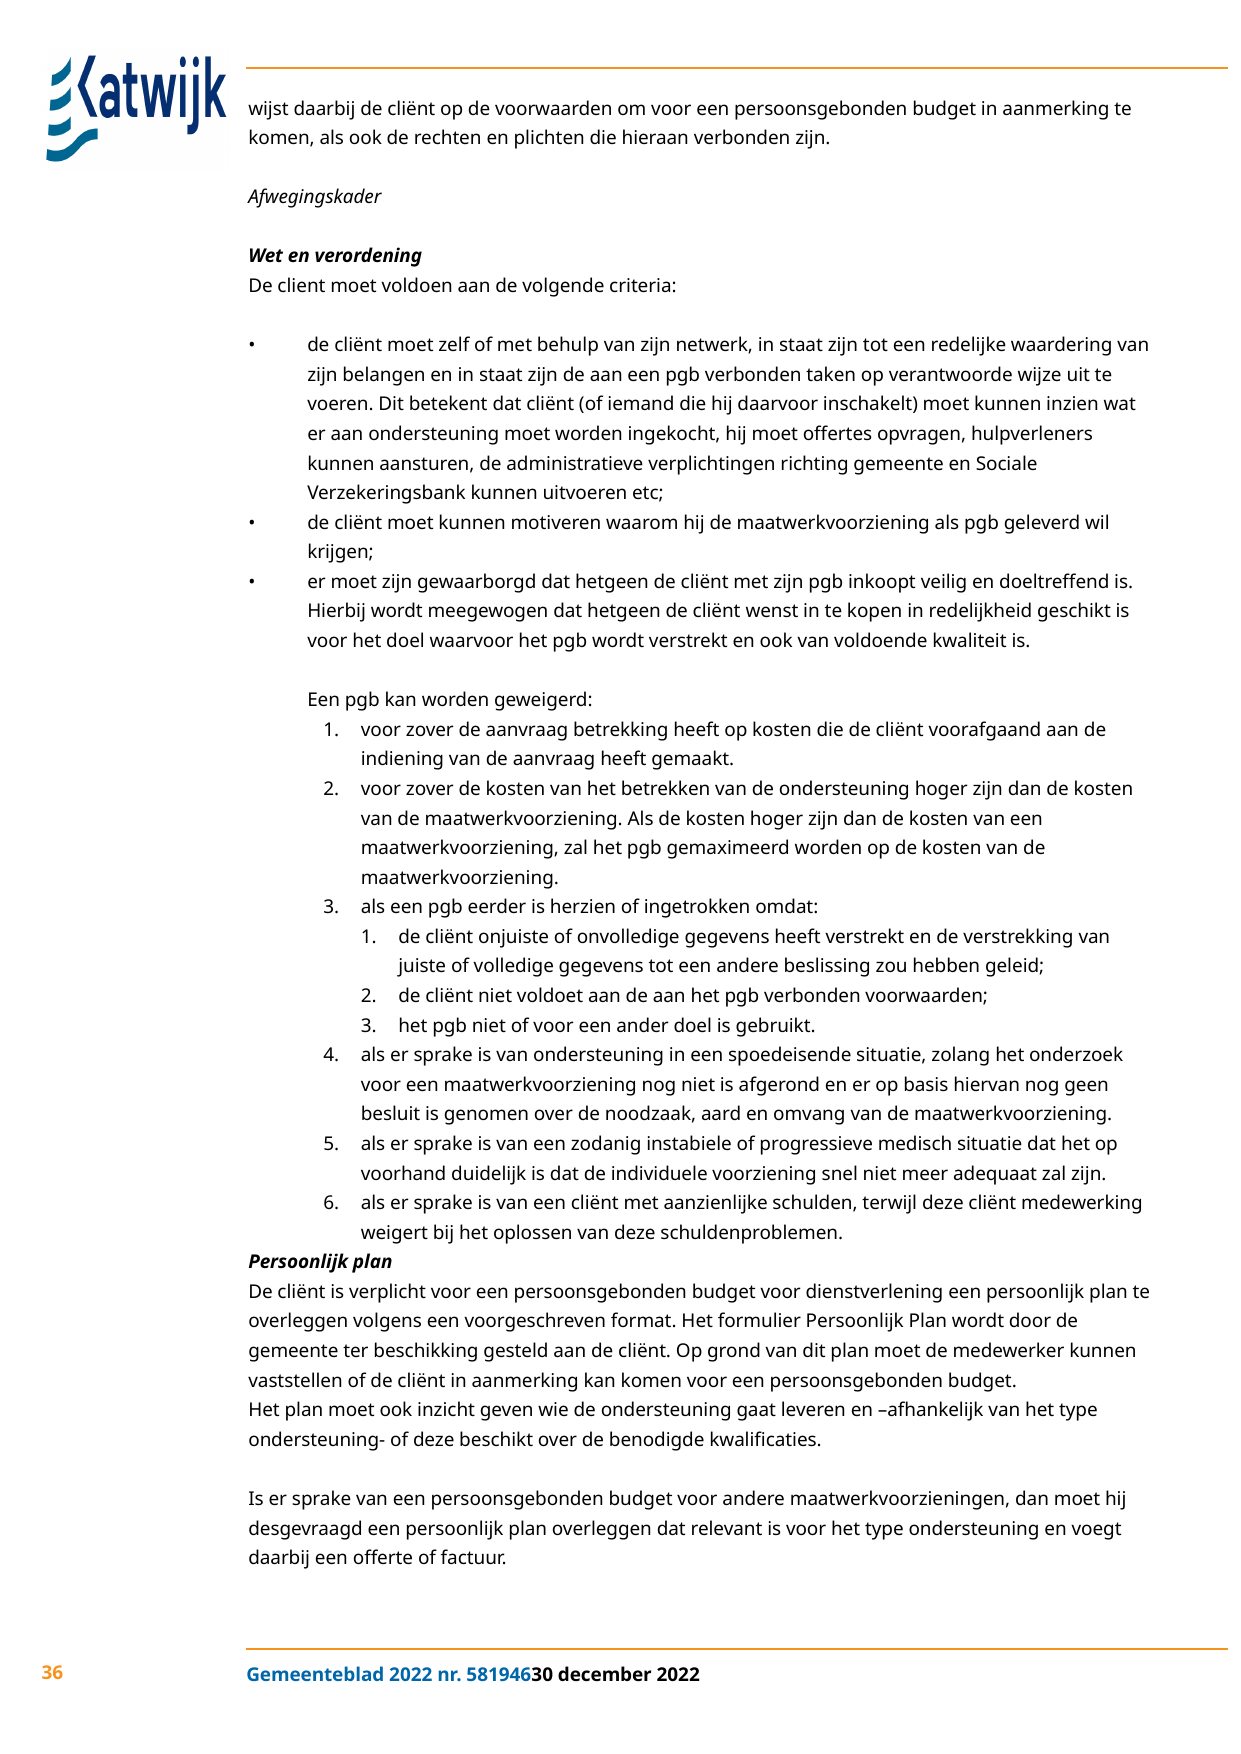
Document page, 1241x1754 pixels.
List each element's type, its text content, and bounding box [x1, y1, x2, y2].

text Afwegingskader [248, 183, 1152, 209]
list de cliënt moet zelf of met behulp van zijn netwerk, in staat zijn tot een redelijke waardering van zijn belangen en in staat zijn de aan een pgb verbonden taken op verantwoorde wijze uit te voeren. Dit betekent dat cliënt (of iemand die hij daarvoor inschakelt) moet kunnen inzien wat er aan ondersteuning moet worden ingekocht, hij moet offertes opvragen, hulpverleners kunnen aansturen, de administratieve verplichtingen richting gemeente en Sociale Verzekeringsbank kunnen uitvoeren etc; [248, 331, 1152, 505]
text Is er sprake van een persoonsgebonden budget voor andere maatwerkvoorzieningen, dan moet hij desgevraagd een persoonlijk plan overleggen dat relevant is voor het type ondersteuning en voegt daarbij een offerte of factuur. [248, 1485, 1152, 1570]
list de cliënt niet voldoet aan de aan het pgb verbonden voorwaarden; [361, 982, 1152, 1008]
text Wet en verordening [248, 243, 1152, 268]
text wijst daarbij de cliënt op de voorwaarden om voor een persoonsgebonden budget in aanmerking te komen, als ook de rechten en plichten die hieraan verbonden zijn. [248, 95, 1152, 150]
picture [41, 47, 231, 172]
text Het plan moet ook inzicht geven wie de ondersteuning gaat leveren en –afhankelijk van het type ondersteuning- of deze beschikt over de benodigde kwalificaties. [248, 1396, 1152, 1452]
list als er sprake is van ondersteuning in een spoedeisende situatie, zolang het onderzoek voor een maatwerkvoorziening nog niet is afgerond en er op basis hiervan nog geen besluit is genomen over de noodzaak, aard en omvang van de maatwerkvoorziening. [323, 1041, 1152, 1126]
text De client moet voldoen aan de volgende criteria: [248, 272, 1152, 298]
list Een pgb kan worden geweigerd: [248, 686, 1152, 712]
text De cliënt is verplicht voor een persoonsgebonden budget voor dienstverlening een persoonlijk plan te overleggen volgens een voorgeschreven format. Het formulier Persoonlijk Plan wordt door de gemeente ter beschikking gesteld aan de cliënt. Op grond van dit plan moet de medewerker kunnen vaststellen of de cliënt in aanmerking kan komen voor een persoonsgebonden budget. [248, 1278, 1152, 1393]
list als er sprake is van een cliënt met aanzienlijke schulden, terwijl deze cliënt medewerking weigert bij het oplossen van deze schuldenproblemen. [323, 1189, 1152, 1245]
list er moet zijn gewaarborgd dat hetgeen de cliënt met zijn pgb inkoopt veilig en doeltreffend is. Hierbij wordt meegewogen dat hetgeen de cliënt wenst in te kopen in redelijkheid geschikt is voor het doel waarvoor het pgb wordt verstrekt en ook van voldoende kwaliteit is. [248, 568, 1152, 653]
text Persoonlijk plan [248, 1248, 1152, 1274]
list als er sprake is van een zodanig instabiele of progressieve medisch situatie dat het op voorhand duidelijk is dat de individuele voorziening snel niet meer adequaat zal zijn. [323, 1130, 1152, 1186]
list als een pgb eerder is herzien of ingetrokken omdat: [323, 893, 1152, 919]
list voor zover de kosten van het betrekken van de ondersteuning hoger zijn dan de kosten van de maatwerkvoorziening. Als de kosten hoger zijn dan de kosten van een maatwerkvoorziening, zal het pgb gemaximeerd worden op de kosten van de maatwerkvoorziening. [323, 775, 1152, 890]
list het pgb niet of voor een ander doel is gebruikt. [361, 1012, 1152, 1038]
list de cliënt onjuiste of onvolledige gegevens heeft verstrekt en de verstrekking van juiste of volledige gegevens tot een andere beslissing zou hebben geleid; [361, 923, 1152, 978]
list de cliënt moet kunnen motiveren waarom hij de maatwerkvoorziening als pgb geleverd wil krijgen; [248, 509, 1152, 564]
list voor zover de aanvraag betrekking heeft op kosten die de cliënt voorafgaand aan de indiening van de aanvraag heeft gemaakt. [323, 716, 1152, 771]
